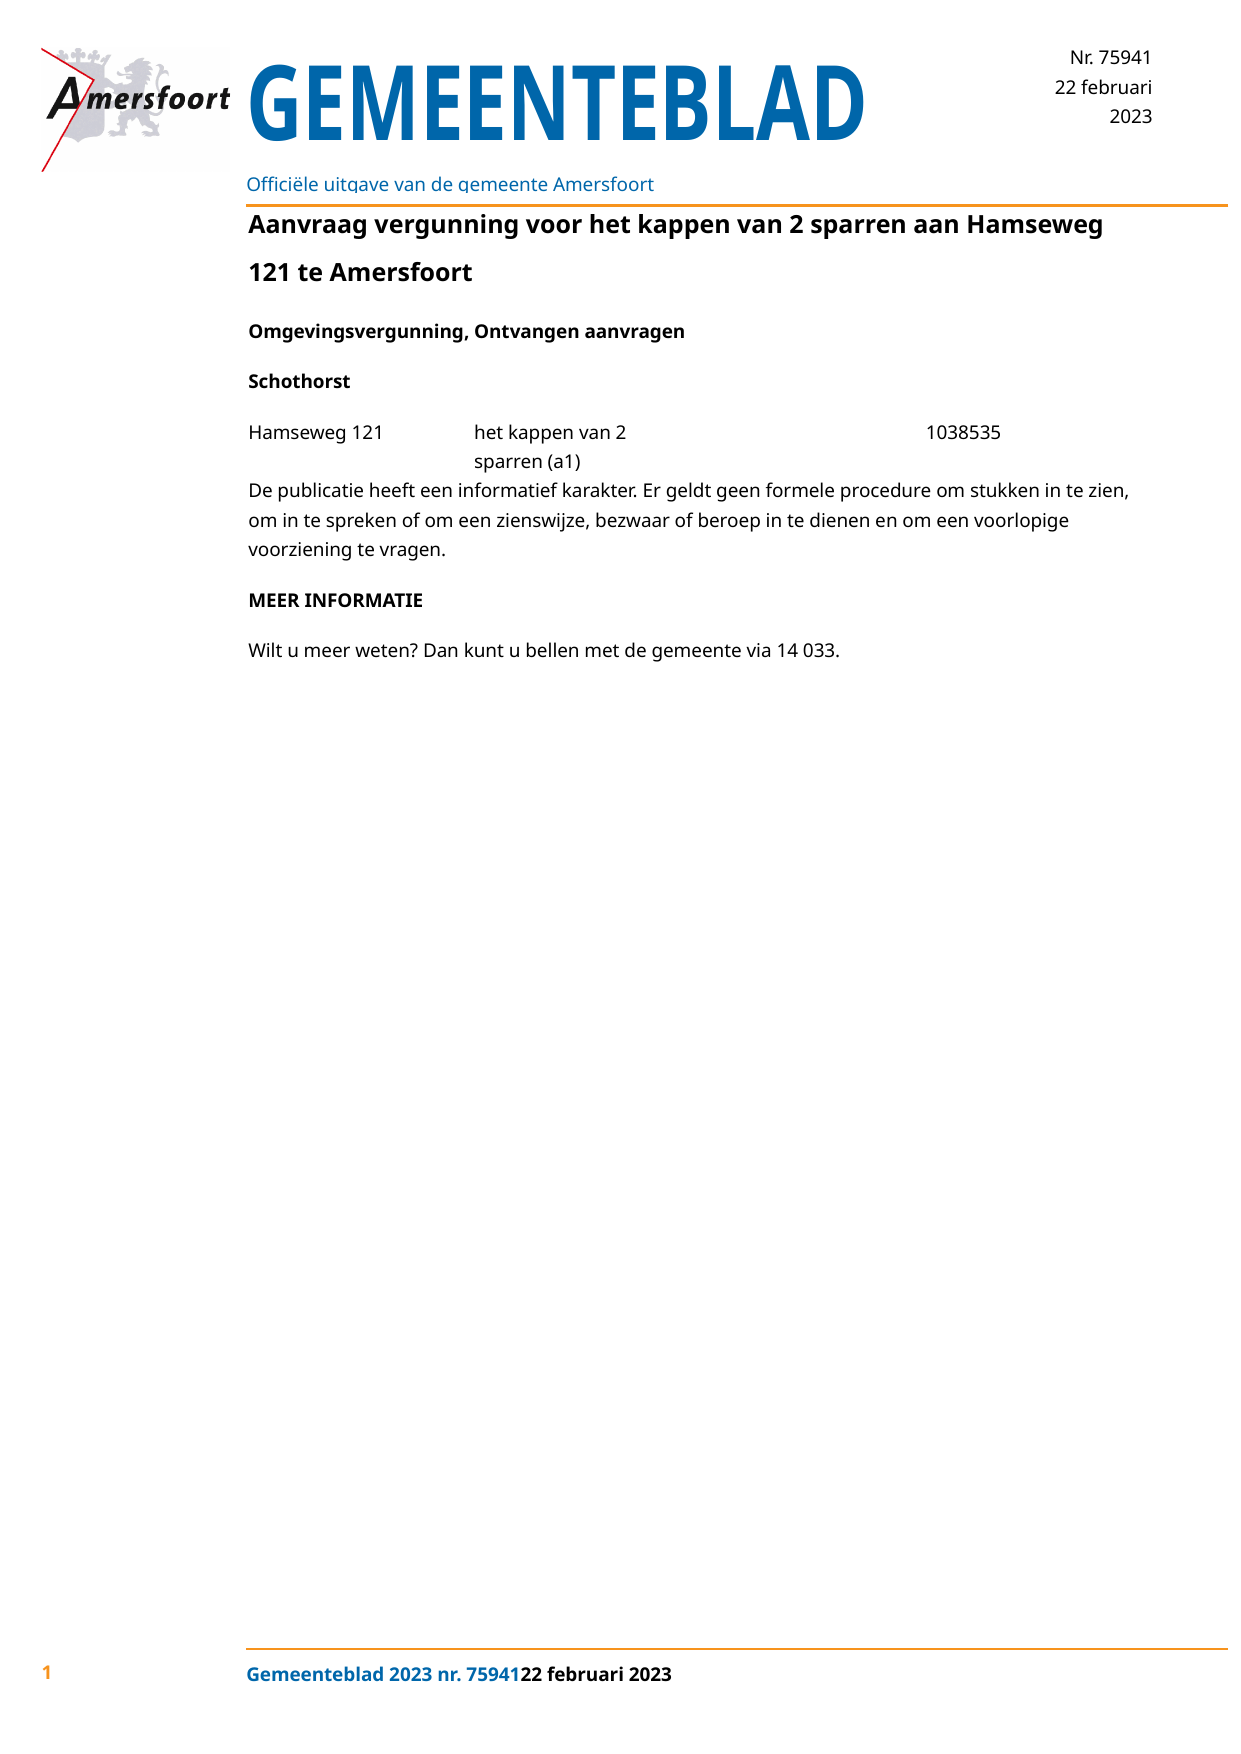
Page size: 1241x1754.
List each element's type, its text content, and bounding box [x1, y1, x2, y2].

table_header [700, 419, 926, 474]
table_header het kappen van 2 sparren (a1) [474, 419, 700, 474]
picture [41, 47, 231, 172]
text Schothorst [248, 368, 1152, 394]
text Wilt u meer weten? Dan kunt u bellen met de gemeente via 14 033. [248, 637, 1152, 663]
text Omgevingsvergunning, Ontvangen aanvragen [248, 318, 1152, 344]
text MEER INFORMATIE [248, 587, 1152, 613]
text De publicatie heeft een informatief karakter. Er geldt geen formele procedure om stukken in te zien, om in te spreken of om een zienswijze, bezwaar of beroep in te dienen en om een voorlopige voorziening te vragen. [248, 477, 1152, 562]
table_header Hamseweg 121 [248, 419, 474, 474]
text Aanvraag vergunning voor het kappen van 2 sparren aan Hamseweg 121 te Amersfoort [248, 207, 1152, 288]
table_header 1038535 [926, 419, 1152, 474]
